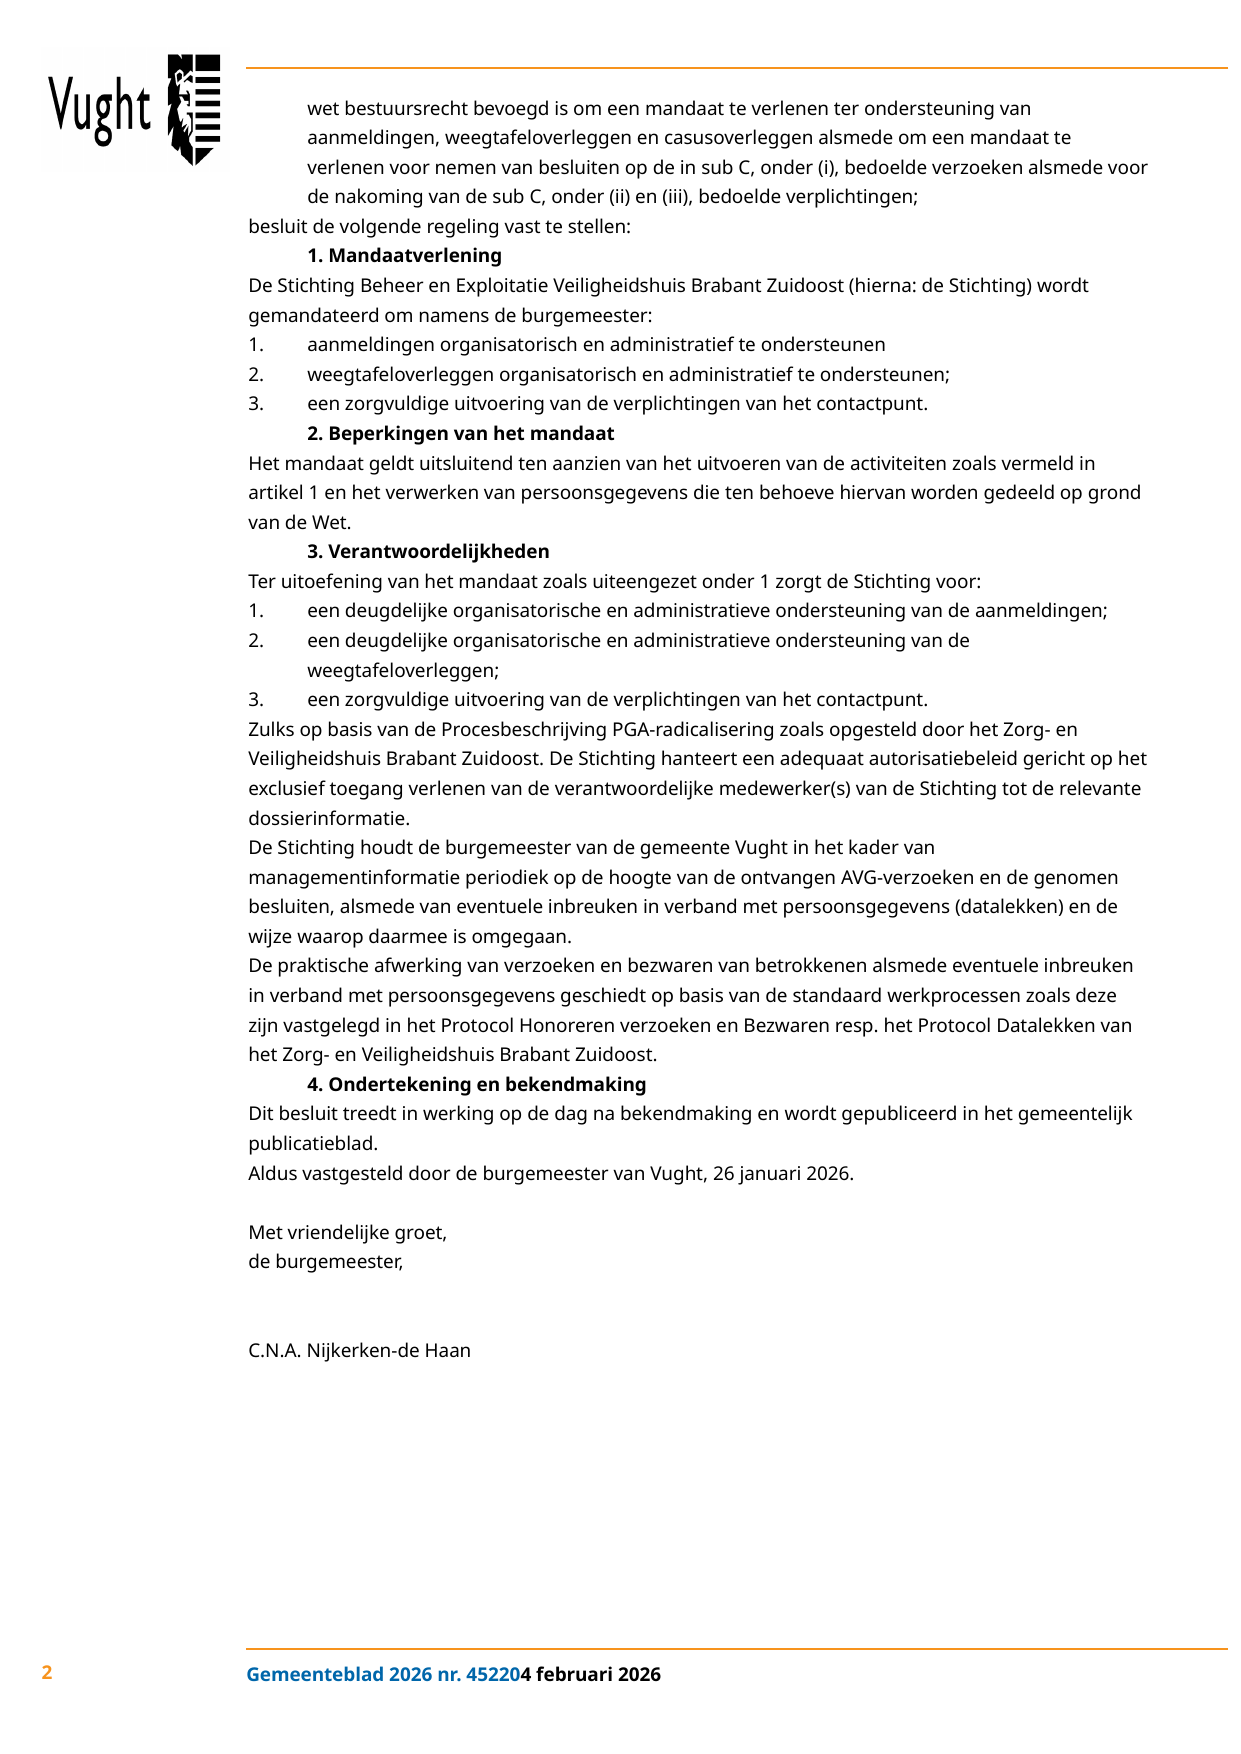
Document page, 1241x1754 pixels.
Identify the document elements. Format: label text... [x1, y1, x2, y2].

text C.N.A. Nijkerken-de Haan [248, 1337, 1152, 1363]
list 4. Ondertekening en bekendmaking [248, 1071, 1152, 1097]
text De Stichting Beheer en Exploitatie Veiligheidshuis Brabant Zuidoost (hierna: de Stichting) wordt gemandateerd om namens de burgemeester: [248, 272, 1152, 328]
text Aldus vastgesteld door de burgemeester van Vught, 26 januari 2026. [248, 1160, 1152, 1186]
text De praktische afwerking van verzoeken en bezwaren van betrokkenen alsmede eventuele inbreuken in verband met persoonsgegevens geschiedt op basis van de standaard werkprocessen zoals deze zijn vastgelegd in het Protocol Honoreren verzoeken en Bezwaren resp. het Protocol Datalekken van het Zorg- en Veiligheidshuis Brabant Zuidoost. [248, 953, 1152, 1067]
list een zorgvuldige uitvoering van de verplichtingen van het contactpunt. [248, 391, 1152, 416]
text Zulks op basis van de Procesbeschrijving PGA-radicalisering zoals opgesteld door het Zorg- en Veiligheidshuis Brabant Zuidoost. De Stichting hanteert een adequaat autorisatiebeleid gericht op het exclusief toegang verlenen van de verantwoordelijke medewerker(s) van de Stichting tot de relevante dossierinformatie. [248, 716, 1152, 831]
list weegtafeloverleggen organisatorisch en administratief te ondersteunen; [248, 361, 1152, 387]
text Met vriendelijke groet, [248, 1219, 1152, 1245]
list een deugdelijke organisatorische en administratieve ondersteuning van de weegtafeloverleggen; [248, 627, 1152, 683]
text De Stichting houdt de burgemeester van de gemeente Vught in het kader van managementinformatie periodiek op de hoogte van de ontvangen AVG-verzoeken en de genomen besluiten, alsmede van eventuele inbreuken in verband met persoonsgegevens (datalekken) en de wijze waarop daarmee is omgegaan. [248, 834, 1152, 949]
text Het mandaat geldt uitsluitend ten aanzien van het uitvoeren van de activiteiten zoals vermeld in artikel 1 en het verwerken van persoonsgegevens die ten behoeve hiervan worden gedeeld op grond van de Wet. [248, 450, 1152, 535]
list wet bestuursrecht bevoegd is om een mandaat te verlenen ter ondersteuning van aanmeldingen, weegtafeloverleggen en casusoverleggen alsmede om een mandaat te verlenen voor nemen van besluiten op de in sub C, onder (i), bedoelde verzoeken alsmede voor de nakoming van de sub C, onder (ii) en (iii), bedoelde verplichtingen; [248, 95, 1152, 209]
list 2. Beperkingen van het mandaat [248, 420, 1152, 446]
list een zorgvuldige uitvoering van de verplichtingen van het contactpunt. [248, 686, 1152, 712]
picture [41, 47, 231, 172]
text besluit de volgende regeling vast te stellen: [248, 213, 1152, 239]
list 1. Mandaatverlening [248, 243, 1152, 268]
text Ter uitoefening van het mandaat zoals uiteengezet onder 1 zorgt de Stichting voor: [248, 568, 1152, 594]
list een deugdelijke organisatorische en administratieve ondersteuning van de aanmeldingen; [248, 598, 1152, 623]
text de burgemeester, [248, 1248, 1152, 1274]
list 3. Verantwoordelijkheden [248, 538, 1152, 564]
list aanmeldingen organisatorisch en administratief te ondersteunen [248, 331, 1152, 357]
text Dit besluit treedt in werking op de dag na bekendmaking en wordt gepubliceerd in het gemeentelijk publicatieblad. [248, 1101, 1152, 1156]
